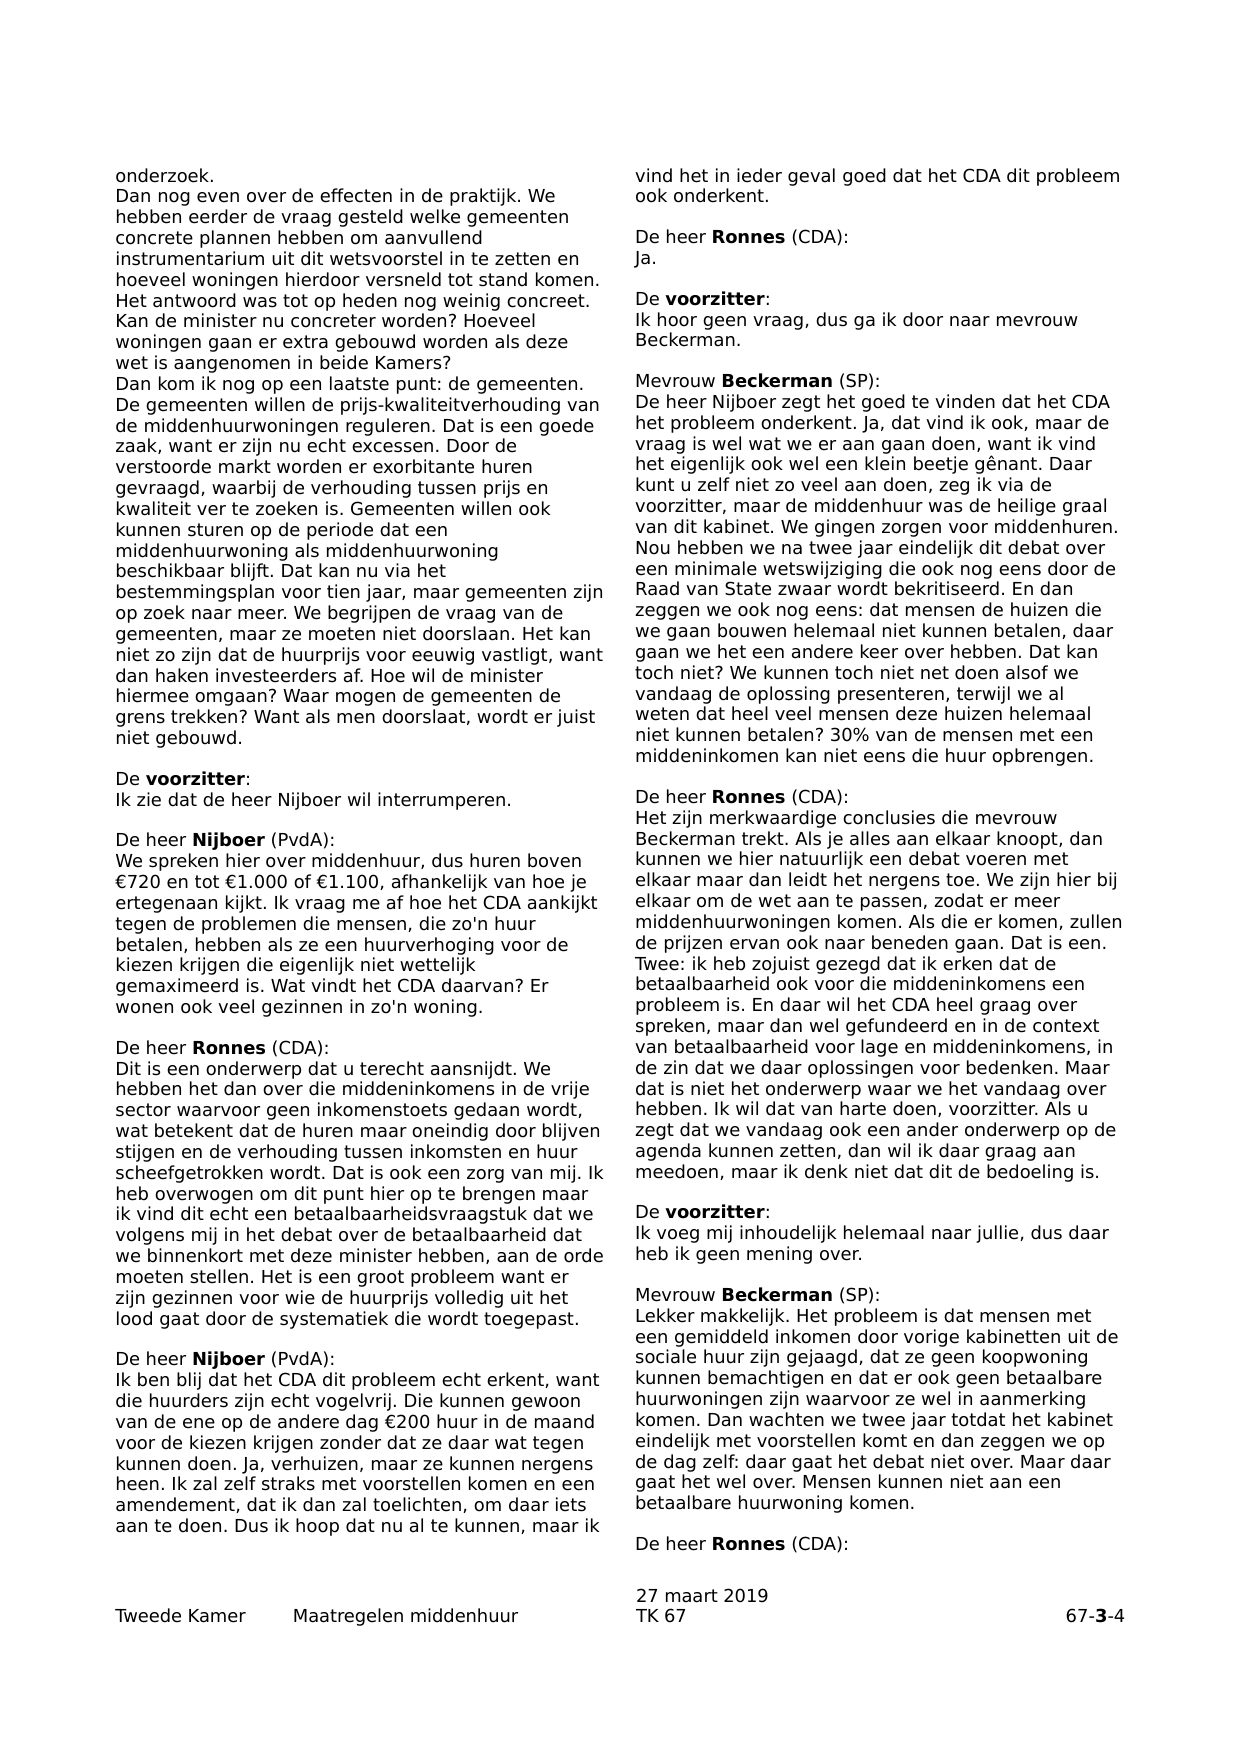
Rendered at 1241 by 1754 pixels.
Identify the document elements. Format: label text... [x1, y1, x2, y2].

text Lekker makkelijk. Het probleem is dat mensen met een gemiddeld inkomen door vorige kabinetten uit de sociale huur zijn gejaagd, dat ze geen koopwoning kunnen bemachtigen en dat er ook geen betaalbare huurwoningen zijn waarvoor ze wel in aanmerking komen. Dan wachten we twee jaar totdat het kabinet eindelijk met voorstellen komt en dan zeggen we op de dag zelf: daar gaat het debat niet over. Maar daar gaat het wel over. Mensen kunnen niet aan een betaalbare huurwoning komen. [635, 1306, 1125, 1514]
text De heer Nijboer zegt het goed te vinden dat het CDA het probleem onderkent. Ja, dat vind ik ook, maar de vraag is wel wat we er aan gaan doen, want ik vind het eigenlijk ook wel een klein beetje gênant. Daar kunt u zelf niet zo veel aan doen, zeg ik via de voorzitter, maar de middenhuur was de heilige graal van dit kabinet. We gingen zorgen voor middenhuren. Nou hebben we na twee jaar eindelijk dit debat over een minimale wetswijziging die ook nog eens door de Raad van State zwaar wordt bekritiseerd. En dan zeggen we ook nog eens: dat mensen de huizen die we gaan bouwen helemaal niet kunnen betalen, daar gaan we het een andere keer over hebben. Dat kan toch niet? We kunnen toch niet net doen alsof we vandaag de oplossing presenteren, terwijl we al weten dat heel veel mensen deze huizen helemaal niet kunnen betalen? 30% van de mensen met een middeninkomen kan niet eens die huur opbrengen. [635, 392, 1125, 767]
text De heer Ronnes (CDA): [635, 787, 1125, 807]
text Mevrouw Beckerman (SP): [635, 371, 1125, 392]
text De heer Ronnes (CDA): [635, 1534, 1125, 1554]
text De voorzitter: [635, 288, 1125, 309]
text De voorzitter: [115, 769, 605, 789]
text Dan kom ik nog op een laatste punt: de gemeenten. De gemeenten willen de prijs-kwaliteitverhouding van de middenhuurwoningen reguleren. Dat is een goede zaak, want er zijn nu echt excessen. Door de verstoorde markt worden er exorbitante huren gevraagd, waarbij de verhouding tussen prijs en kwaliteit ver te zoeken is. Gemeenten willen ook kunnen sturen op de periode dat een middenhuurwoning als middenhuurwoning beschikbaar blijft. Dat kan nu via het bestemmingsplan voor tien jaar, maar gemeenten zijn op zoek naar meer. We begrijpen de vraag van de gemeenten, maar ze moeten niet doorslaan. Het kan niet zo zijn dat de huurprijs voor eeuwig vastligt, want dan haken investeerders af. Hoe wil de minister hiermee omgaan? Waar mogen de gemeenten de grens trekken? Want als men doorslaat, wordt er juist niet gebouwd. [115, 374, 605, 749]
text Ik ben blij dat het CDA dit probleem echt erkent, want die huurders zijn echt vogelvrij. Die kunnen gewoon van de ene op de andere dag €200 huur in de maand voor de kiezen krijgen zonder dat ze daar wat tegen kunnen doen. Ja, verhuizen, maar ze kunnen nergens heen. Ik zal zelf straks met voorstellen komen en een amendement, dat ik dan zal toelichten, om daar iets aan te doen. Dus ik hoop dat nu al te kunnen, maar ik [115, 1370, 605, 1537]
text De heer Nijboer (PvdA): [115, 1349, 605, 1370]
text We spreken hier over middenhuur, dus huren boven €720 en tot €1.000 of €1.100, afhankelijk van hoe je ertegenaan kijkt. Ik vraag me af hoe het CDA aankijkt tegen de problemen die mensen, die zo'n huur betalen, hebben als ze een huurverhoging voor de kiezen krijgen die eigenlijk niet wettelijk gemaximeerd is. Wat vindt het CDA daarvan? Er wonen ook veel gezinnen in zo'n woning. [115, 851, 605, 1018]
text De heer Ronnes (CDA): [115, 1038, 605, 1058]
text De heer Ronnes (CDA): [635, 227, 1125, 248]
text Ik hoor geen vraag, dus ga ik door naar mevrouw Beckerman. [635, 309, 1125, 351]
text Ik voeg mij inhoudelijk helemaal naar jullie, dus daar heb ik geen mening over. [635, 1223, 1125, 1265]
text Ja. [635, 248, 1125, 268]
text Dan nog even over de effecten in de praktijk. We hebben eerder de vraag gesteld welke gemeenten concrete plannen hebben om aanvullend instrumentarium uit dit wetsvoorstel in te zetten en hoeveel woningen hierdoor versneld tot stand komen. Het antwoord was tot op heden nog weinig concreet. Kan de minister nu concreter worden? Hoeveel woningen gaan er extra gebouwd worden als deze wet is aangenomen in beide Kamers? [115, 186, 605, 374]
text vind het in ieder geval goed dat het CDA dit probleem ook onderkent. [635, 165, 1125, 207]
text Mevrouw Beckerman (SP): [635, 1285, 1125, 1306]
text Dit is een onderwerp dat u terecht aansnijdt. We hebben het dan over die middeninkomens in de vrije sector waarvoor geen inkomenstoets gedaan wordt, wat betekent dat de huren maar oneindig door blijven stijgen en de verhouding tussen inkomsten en huur scheefgetrokken wordt. Dat is ook een zorg van mij. Ik heb overwogen om dit punt hier op te brengen maar ik vind dit echt een betaalbaarheidsvraagstuk dat we volgens mij in het debat over de betaalbaarheid dat we binnenkort met deze minister hebben, aan de orde moeten stellen. Het is een groot probleem want er zijn gezinnen voor wie de huurprijs volledig uit het lood gaat door de systematiek die wordt toegepast. [115, 1058, 605, 1329]
text De voorzitter: [635, 1202, 1125, 1223]
text Ik zie dat de heer Nijboer wil interrumperen. [115, 789, 605, 810]
text Het zijn merkwaardige conclusies die mevrouw Beckerman trekt. Als je alles aan elkaar knoopt, dan kunnen we hier natuurlijk een debat voeren met elkaar maar dan leidt het nergens toe. We zijn hier bij elkaar om de wet aan te passen, zodat er meer middenhuurwoningen komen. Als die er komen, zullen de prijzen ervan ook naar beneden gaan. Dat is een. Twee: ik heb zojuist gezegd dat ik erken dat de betaalbaarheid ook voor die middeninkomens een probleem is. En daar wil het CDA heel graag over spreken, maar dan wel gefundeerd en in de context van betaalbaarheid voor lage en middeninkomens, in de zin dat we daar oplossingen voor bedenken. Maar dat is niet het onderwerp waar we het vandaag over hebben. Ik wil dat van harte doen, voorzitter. Als u zegt dat we vandaag ook een ander onderwerp op de agenda kunnen zetten, dan wil ik daar graag aan meedoen, maar ik denk niet dat dit de bedoeling is. [635, 807, 1125, 1182]
text De heer Nijboer (PvdA): [115, 830, 605, 851]
text onderzoek. [115, 165, 605, 186]
